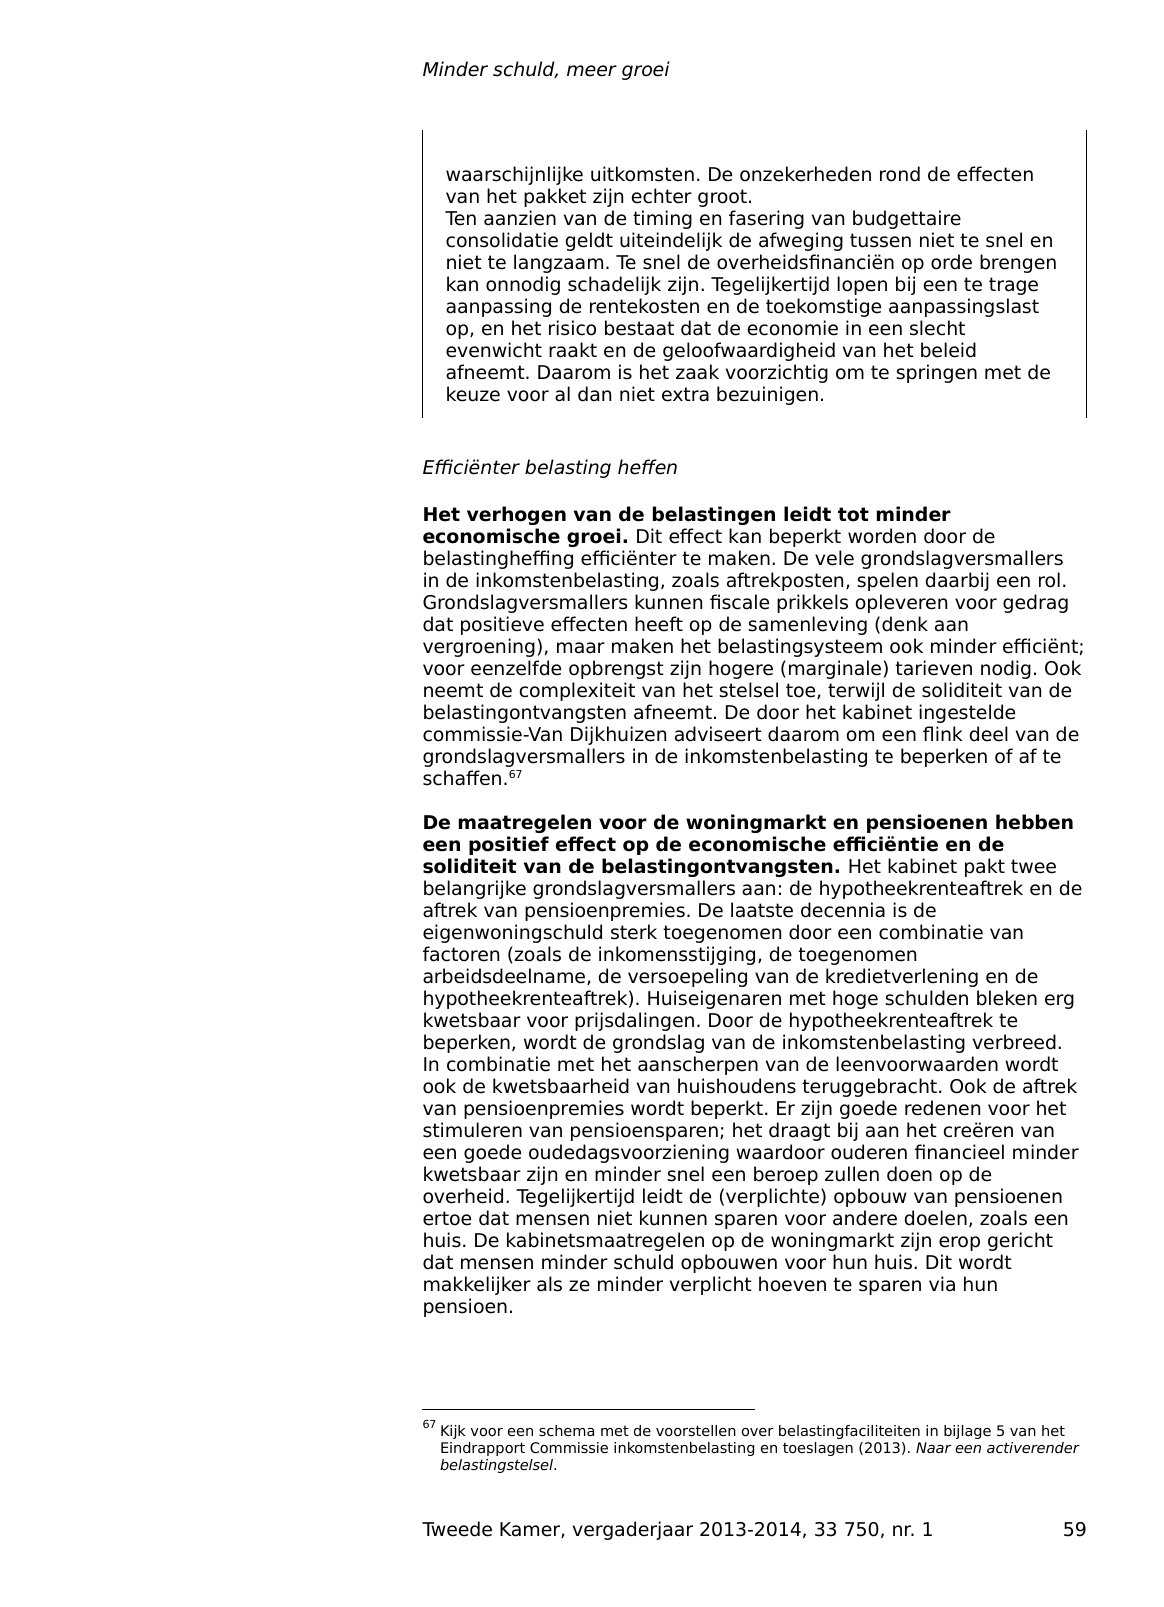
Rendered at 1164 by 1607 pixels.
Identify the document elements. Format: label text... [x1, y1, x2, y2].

text Het verhogen van de belastingen leidt tot minder economische groei. Dit effect kan beperkt worden door de belastingheffing efficiënter te maken. De vele grondslagversmallers in de inkomstenbelasting, zoals aftrekposten, spelen daarbij een rol. Grondslagversmallers kunnen fiscale prikkels opleveren voor gedrag dat positieve effecten heeft op de samenleving (denk aan vergroening), maar maken het belastingsysteem ook minder efficiënt; voor eenzelfde opbrengst zijn hogere (marginale) tarieven nodig. Ook neemt de complexiteit van het stelsel toe, terwijl de soliditeit van de belastingontvangsten afneemt. De door het kabinet ingestelde commissie-Van Dijkhuizen adviseert daarom om een flink deel van de grondslagversmallers in de inkomstenbelasting te beperken of af te schaffen. [422, 504, 1087, 790]
table_header waarschijnlijke uitkomsten. De onzekerheden rond de effecten van het pakket zijn echter groot. Ten aanzien van de timing en fasering van budgettaire consolidatie geldt uiteindelijk de afweging tussen niet te snel en niet te langzaam. Te snel de overheidsfinanciën op orde brengen kan onnodig schadelijk zijn. Tegelijkertijd lopen bij een te trage aanpassing de rentekosten en de toekomstige aanpassingslast op, en het risico bestaat dat de economie in een slecht evenwicht raakt en de geloofwaardigheid van het beleid afneemt. Daarom is het zaak voorzichtig om te springen met de keuze voor al dan niet extra bezuinigen. [423, 130, 1086, 417]
text De maatregelen voor de woningmarkt en pensioenen hebben een positief effect op de economische efficiëntie en de soliditeit van de belastingontvangsten. Het kabinet pakt twee belangrijke grondslagversmallers aan: de hypotheekrenteaftrek en de aftrek van pensioenpremies. De laatste decennia is de eigenwoningschuld sterk toegenomen door een combinatie van factoren (zoals de inkomensstijging, de toegenomen arbeidsdeelname, de versoepeling van de kredietverlening en de hypotheekrenteaftrek). Huiseigenaren met hoge schulden bleken erg kwetsbaar voor prijsdalingen. Door de hypotheekrenteaftrek te beperken, wordt de grondslag van de inkomstenbelasting verbreed. In combinatie met het aanscherpen van de leenvoorwaarden wordt ook de kwetsbaarheid van huishoudens teruggebracht. Ook de aftrek van pensioenpremies wordt beperkt. Er zijn goede redenen voor het stimuleren van pensioensparen; het draagt bij aan het creëren van een goede oudedagsvoorziening waardoor ouderen financieel minder kwetsbaar zijn en minder snel een beroep zullen doen op de overheid. Tegelijkertijd leidt de (verplichte) opbouw van pensioenen ertoe dat mensen niet kunnen sparen voor andere doelen, zoals een huis. De kabinetsmaatregelen op de woningmarkt zijn erop gericht dat mensen minder schuld opbouwen voor hun huis. Dit wordt makkelijker als ze minder verplicht hoeven te sparen via hun pensioen. [422, 812, 1087, 1318]
subtitle Efficiënter belasting heffen [422, 457, 1087, 479]
text Kijk voor een schema met de voorstellen over belastingfaciliteiten in bijlage 5 van het Eindrapport Commissie inkomstenbelasting en toeslagen (2013). Naar een activerender belastingstelsel. [422, 1418, 1087, 1474]
